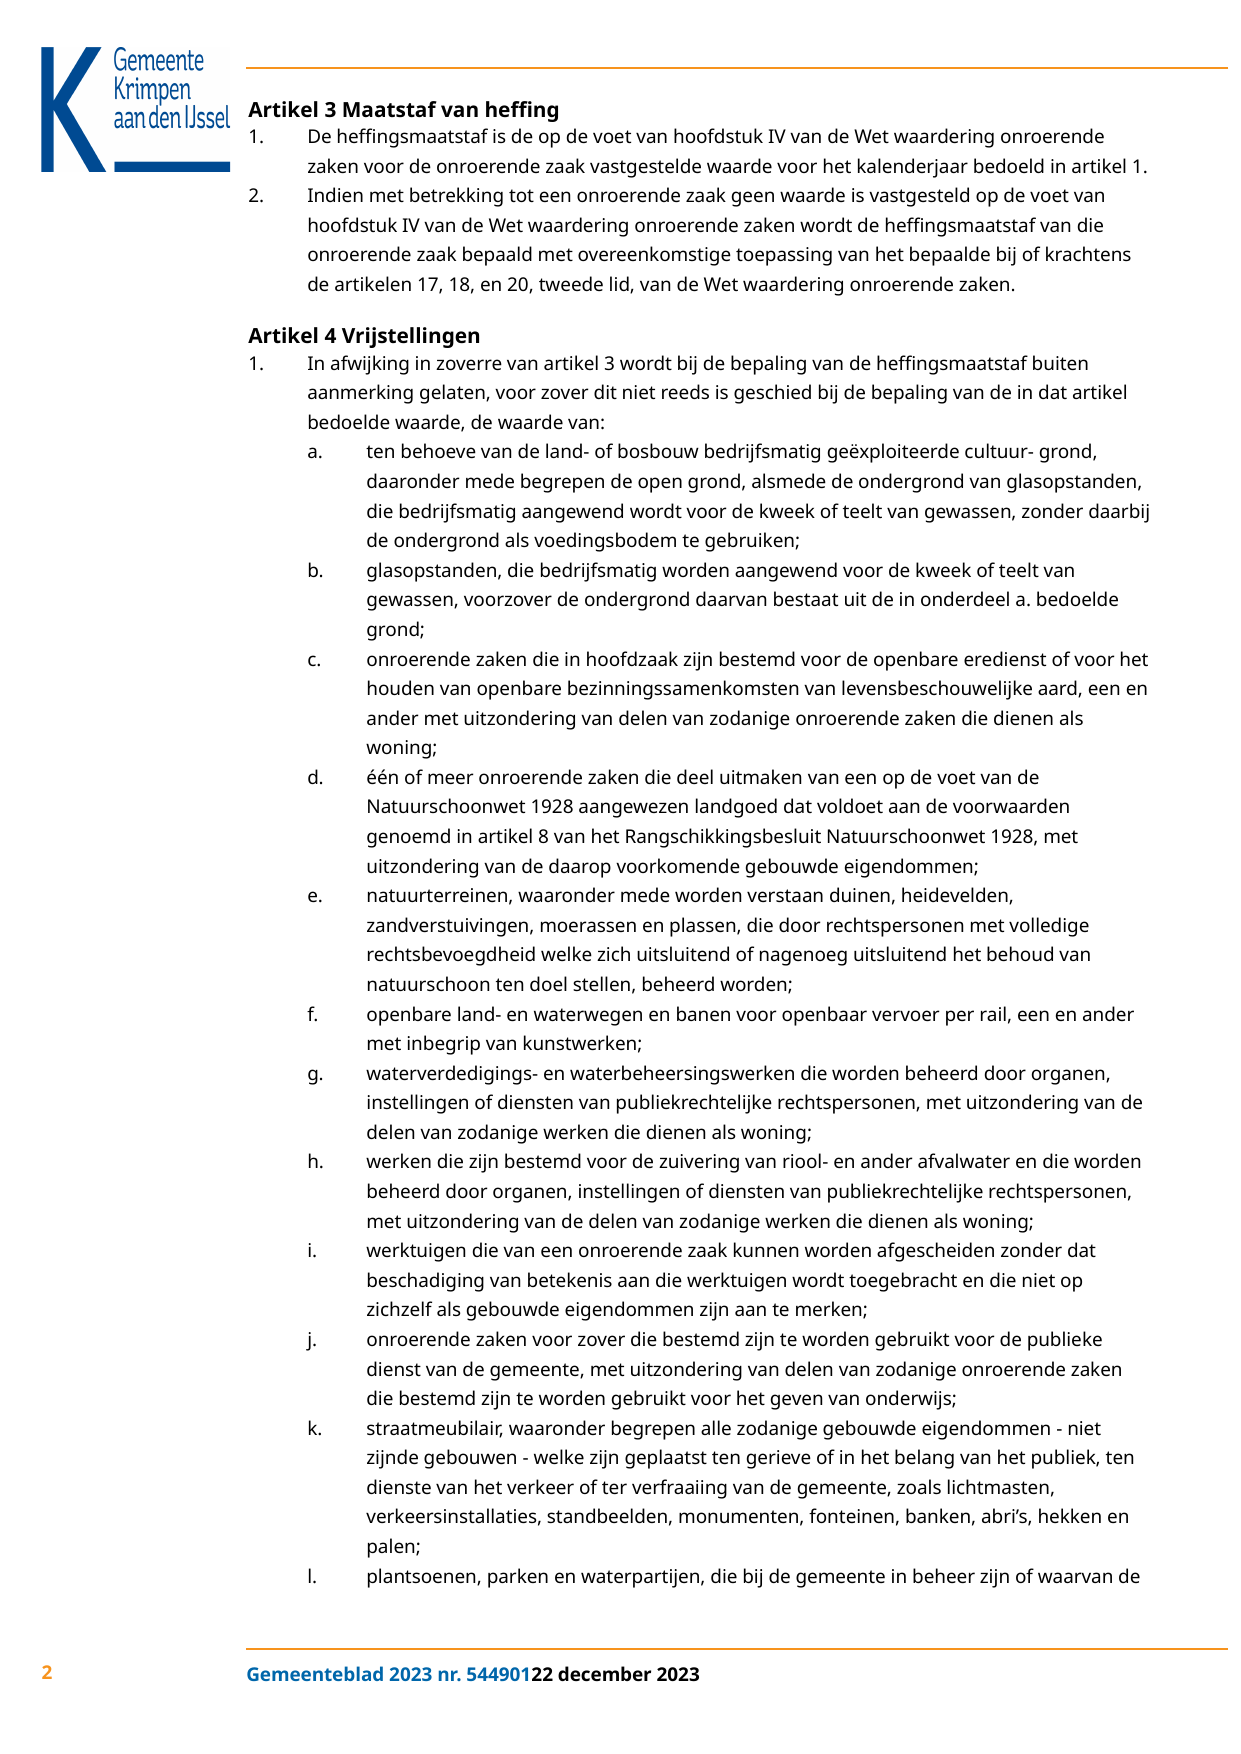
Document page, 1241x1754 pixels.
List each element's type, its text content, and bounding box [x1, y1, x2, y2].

list één of meer onroerende zaken die deel uitmaken van een op de voet van de Natuurschoonwet 1928 aangewezen landgoed dat voldoet aan de voorwaarden genoemd in artikel 8 van het Rangschikkingsbesluit Natuurschoonwet 1928, met uitzondering van de daarop voorkomende gebouwde eigendommen; [307, 764, 1152, 879]
list onroerende zaken voor zover die bestemd zijn te worden gebruikt voor de publieke dienst van de gemeente, met uitzondering van delen van zodanige onroerende zaken die bestemd zijn te worden gebruikt voor het geven van onderwijs; [307, 1326, 1152, 1411]
list werktuigen die van een onroerende zaak kunnen worden afgescheiden zonder dat beschadiging van betekenis aan die werktuigen wordt toegebracht en die niet op zichzelf als gebouwde eigendommen zijn aan te merken; [307, 1237, 1152, 1322]
list De heffingsmaatstaf is de op de voet van hoofdstuk IV van de Wet waardering onroerende zaken voor de onroerende zaak vastgestelde waarde voor het kalenderjaar bedoeld in artikel 1. [248, 123, 1152, 178]
picture [41, 47, 231, 172]
list waterverdedigings- en waterbeheersingswerken die worden beheerd door organen, instellingen of diensten van publiekrechtelijke rechtspersonen, met uitzondering van de delen van zodanige werken die dienen als woning; [307, 1060, 1152, 1145]
list natuurterreinen, waaronder mede worden verstaan duinen, heidevelden, zandverstuivingen, moerassen en plassen, die door rechtspersonen met volledige rechtsbevoegdheid welke zich uitsluitend of nagenoeg uitsluitend het behoud van natuurschoon ten doel stellen, beheerd worden; [307, 882, 1152, 997]
text Artikel 3 Maatstaf van heffing [248, 95, 1152, 123]
list plantsoenen, parken en waterpartijen, die bij de gemeente in beheer zijn of waarvan de [307, 1563, 1152, 1589]
list Indien met betrekking tot een onroerende zaak geen waarde is vastgesteld op de voet van hoofdstuk IV van de Wet waardering onroerende zaken wordt de heffingsmaatstaf van die onroerende zaak bepaald met overeenkomstige toepassing van het bepaalde bij of krachtens de artikelen 17, 18, en 20, tweede lid, van de Wet waardering onroerende zaken. [248, 182, 1152, 297]
list werken die zijn bestemd voor de zuivering van riool- en ander afvalwater en die worden beheerd door organen, instellingen of diensten van publiekrechtelijke rechtspersonen, met uitzondering van de delen van zodanige werken die dienen als woning; [307, 1149, 1152, 1234]
list In afwijking in zoverre van artikel 3 wordt bij de bepaling van de heffingsmaatstaf buiten aanmerking gelaten, voor zover dit niet reeds is geschied bij de bepaling van de in dat artikel bedoelde waarde, de waarde van: [248, 350, 1152, 435]
list openbare land- en waterwegen en banen voor openbaar vervoer per rail, een en ander met inbegrip van kunstwerken; [307, 1001, 1152, 1056]
list glasopstanden, die bedrijfsmatig worden aangewend voor de kweek of teelt van gewassen, voorzover de ondergrond daarvan bestaat uit de in onderdeel a. bedoelde grond; [307, 557, 1152, 642]
list ten behoeve van de land- of bosbouw bedrijfsmatig geëxploiteerde cultuur- grond, daaronder mede begrepen de open grond, alsmede de ondergrond van glasopstanden, die bedrijfsmatig aangewend wordt voor de kweek of teelt van gewassen, zonder daarbij de ondergrond als voedingsbodem te gebruiken; [307, 439, 1152, 553]
list straatmeubilair, waaronder begrepen alle zodanige gebouwde eigendommen - niet zijnde gebouwen - welke zijn geplaatst ten gerieve of in het belang van het publiek, ten dienste van het verkeer of ter verfraaiing van de gemeente, zoals lichtmasten, verkeersinstallaties, standbeelden, monumenten, fonteinen, banken, abri’s, hekken en palen; [307, 1415, 1152, 1559]
text Artikel 4 Vrijstellingen [248, 322, 1152, 350]
list onroerende zaken die in hoofdzaak zijn bestemd voor de openbare eredienst of voor het houden van openbare bezinningssamenkomsten van levensbeschouwelijke aard, een en ander met uitzondering van delen van zodanige onroerende zaken die dienen als woning; [307, 646, 1152, 760]
